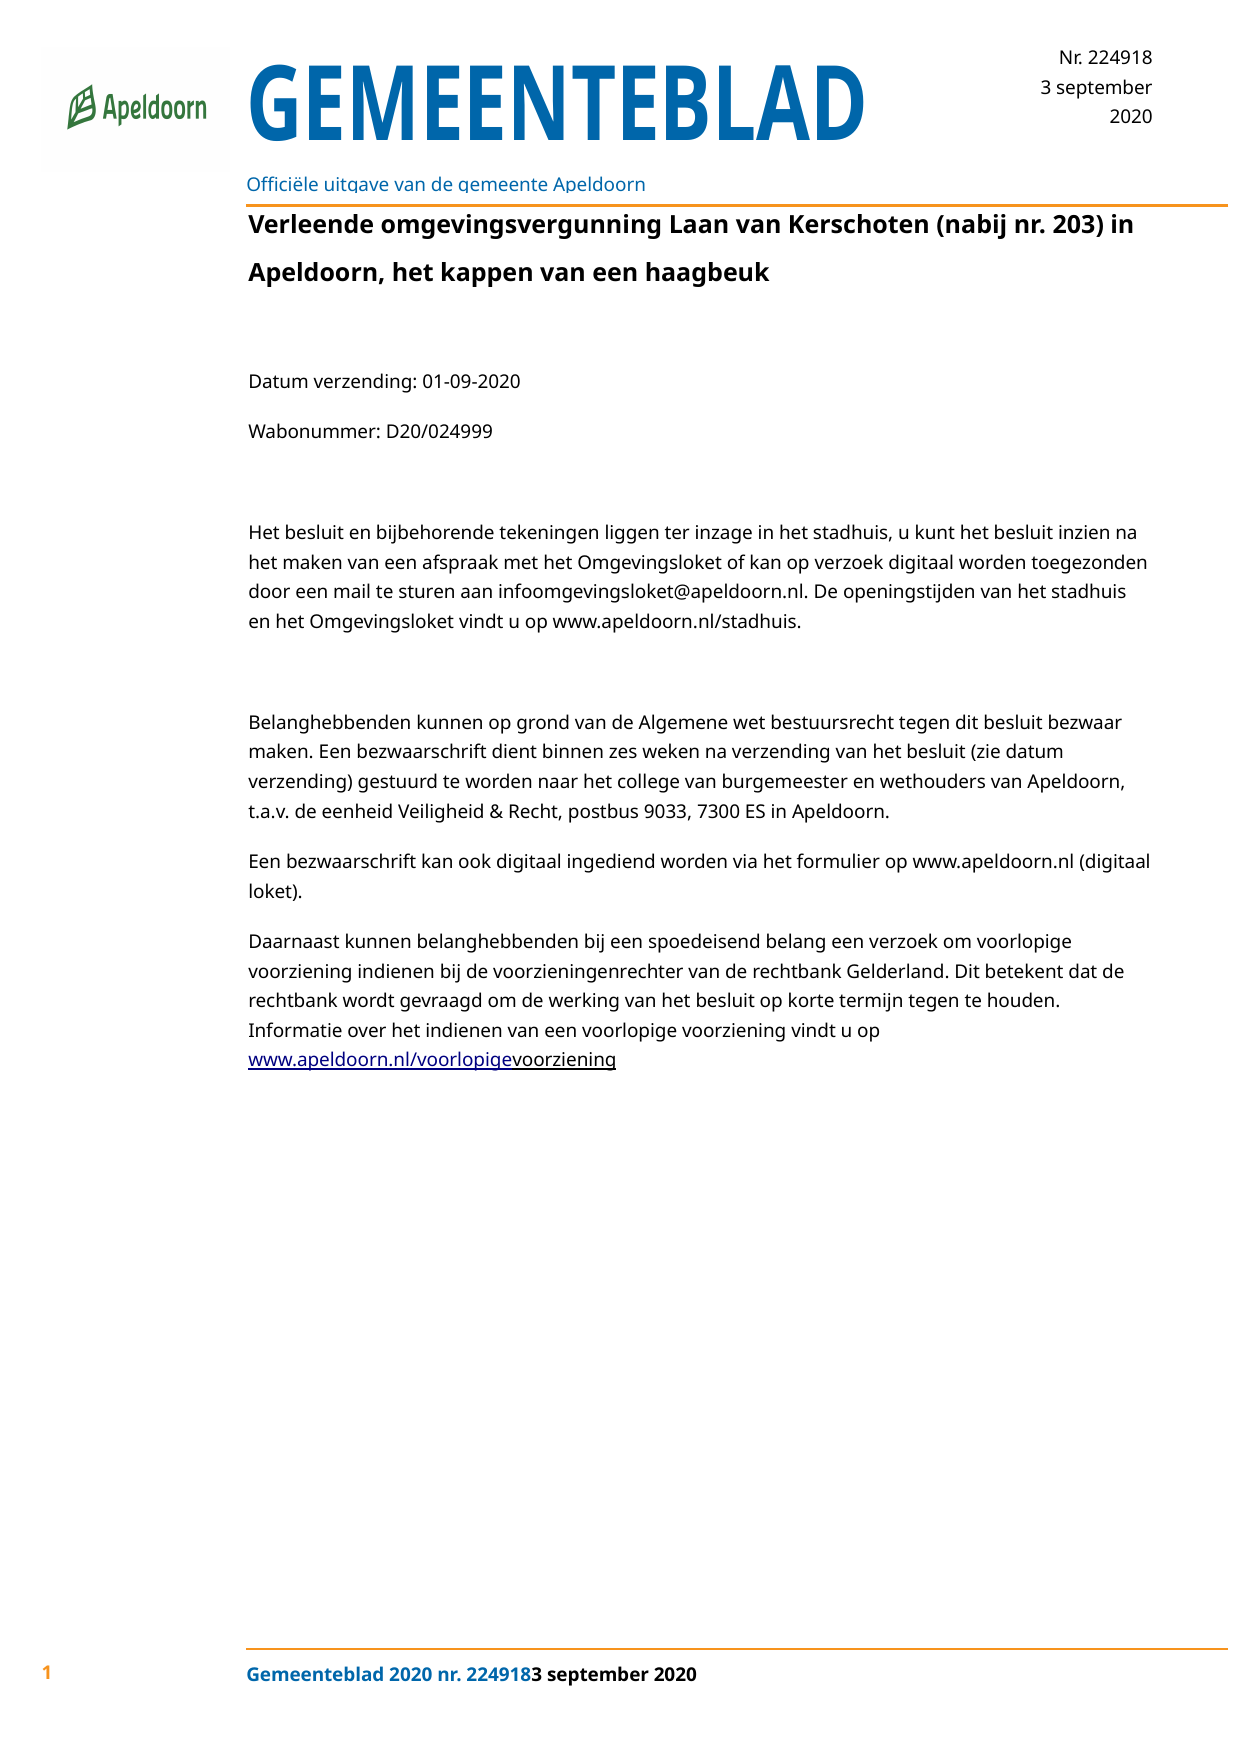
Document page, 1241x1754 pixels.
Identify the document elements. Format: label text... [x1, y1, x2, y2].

text Het besluit en bijbehorende tekeningen liggen ter inzage in het stadhuis, u kunt het besluit inzien na het maken van een afspraak met het Omgevingsloket of kan op verzoek digitaal worden toegezonden door een mail te sturen aan infoomgevingsloket@apeldoorn.nl. De openingstijden van het stadhuis en het Omgevingsloket vindt u op www.apeldoorn.nl/stadhuis. [248, 519, 1152, 634]
text Belanghebbenden kunnen op grond van de Algemene wet bestuursrecht tegen dit besluit bezwaar maken. Een bezwaarschrift dient binnen zes weken na verzending van het besluit (zie datum verzending) gestuurd te worden naar het college van burgemeester en wethouders van Apeldoorn, t.a.v. de eenheid Veiligheid & Recht, postbus 9033, 7300 ES in Apeldoorn. [248, 709, 1152, 824]
picture [41, 47, 231, 172]
text Daarnaast kunnen belanghebbenden bij een spoedeisend belang een verzoek om voorlopige voorziening indienen bij de voorzieningenrechter van de rechtbank Gelderland. Dit betekent dat de rechtbank wordt gevraagd om de werking van het besluit op korte termijn tegen te houden. Informatie over het indienen van een voorlopige voorziening vindt u op www.apeldoorn.nl/voorlopigevoorziening [248, 928, 1152, 1072]
text Wabonummer: D20/024999 [248, 419, 1152, 444]
text Verleende omgevingsvergunning Laan van Kerschoten (nabij nr. 203) in Apeldoorn, het kappen van een haagbeuk [248, 207, 1152, 288]
text Datum verzending: 01-09-2020 [248, 368, 1152, 394]
text Een bezwaarschrift kan ook digitaal ingediend worden via het formulier op www.apeldoorn.nl (digitaal loket). [248, 848, 1152, 904]
